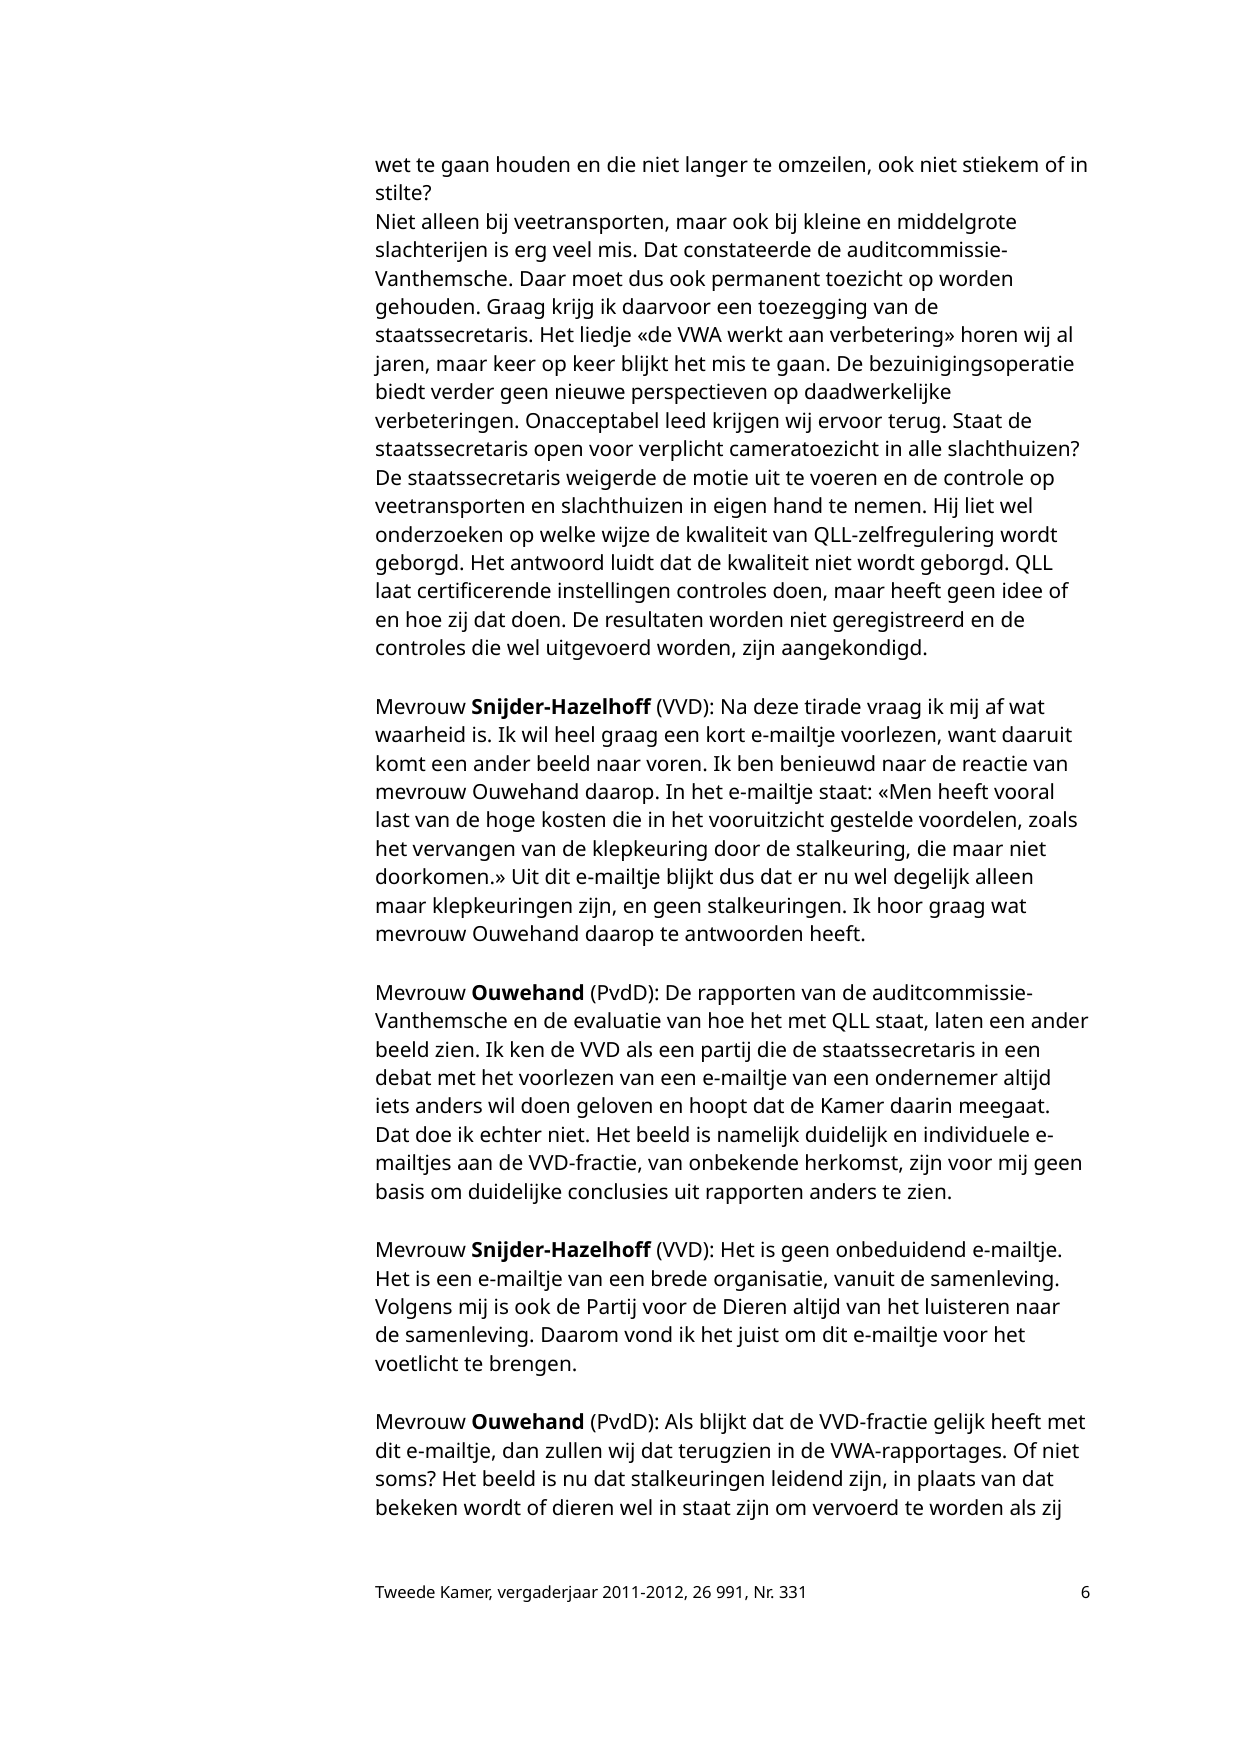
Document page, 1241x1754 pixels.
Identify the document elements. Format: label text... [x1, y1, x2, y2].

text Mevrouw Ouwehand (PvdD): De rapporten van de auditcommissie-Vanthemsche en de evaluatie van hoe het met QLL staat, laten een ander beeld zien. Ik ken de VVD als een partij die de staatssecretaris in een debat met het voorlezen van een e-mailtje van een ondernemer altijd iets anders wil doen geloven en hoopt dat de Kamer daarin meegaat. Dat doe ik echter niet. Het beeld is namelijk duidelijk en individuele e-mailtjes aan de VVD-fractie, van onbekende herkomst, zijn voor mij geen basis om duidelijke conclusies uit rapporten anders te zien. [375, 978, 1090, 1205]
text De staatssecretaris weigerde de motie uit te voeren en de controle op veetransporten en slachthuizen in eigen hand te nemen. Hij liet wel onderzoeken op welke wijze de kwaliteit van QLL-zelfregulering wordt geborgd. Het antwoord luidt dat de kwaliteit niet wordt geborgd. QLL laat certificerende instellingen controles doen, maar heeft geen idee of en hoe zij dat doen. De resultaten worden niet geregistreerd en de controles die wel uitgevoerd worden, zijn aangekondigd. [375, 463, 1090, 662]
text Mevrouw Snijder-Hazelhoff (VVD): Na deze tirade vraag ik mij af wat waarheid is. Ik wil heel graag een kort e-mailtje voorlezen, want daaruit komt een ander beeld naar voren. Ik ben benieuwd naar de reactie van mevrouw Ouwehand daarop. In het e-mailtje staat: «Men heeft vooral last van de hoge kosten die in het vooruitzicht gestelde voordelen, zoals het vervangen van de klepkeuring door de stalkeuring, die maar niet doorkomen.» Uit dit e-mailtje blijkt dus dat er nu wel degelijk alleen maar klepkeuringen zijn, en geen stalkeuringen. Ik hoor graag wat mevrouw Ouwehand daarop te antwoorden heeft. [375, 692, 1090, 948]
text wet te gaan houden en die niet langer te omzeilen, ook niet stiekem of in stilte? [375, 150, 1090, 207]
text Mevrouw Ouwehand (PvdD): Als blijkt dat de VVD-fractie gelijk heeft met dit e-mailtje, dan zullen wij dat terugzien in de VWA-rapportages. Of niet soms? Het beeld is nu dat stalkeuringen leidend zijn, in plaats van dat bekeken wordt of dieren wel in staat zijn om vervoerd te worden als zij [375, 1407, 1090, 1521]
text Mevrouw Snijder-Hazelhoff (VVD): Het is geen onbeduidend e-mailtje. Het is een e-mailtje van een brede organisatie, vanuit de samenleving. Volgens mij is ook de Partij voor de Dieren altijd van het luisteren naar de samenleving. Daarom vond ik het juist om dit e-mailtje voor het voetlicht te brengen. [375, 1235, 1090, 1377]
text Niet alleen bij veetransporten, maar ook bij kleine en middelgrote slachterijen is erg veel mis. Dat constateerde de auditcommissie-Vanthemsche. Daar moet dus ook permanent toezicht op worden gehouden. Graag krijg ik daarvoor een toezegging van de staatssecretaris. Het liedje «de VWA werkt aan verbetering» horen wij al jaren, maar keer op keer blijkt het mis te gaan. De bezuinigingsoperatie biedt verder geen nieuwe perspectieven op daadwerkelijke verbeteringen. Onacceptabel leed krijgen wij ervoor terug. Staat de staatssecretaris open voor verplicht cameratoezicht in alle slachthuizen? [375, 207, 1090, 463]
